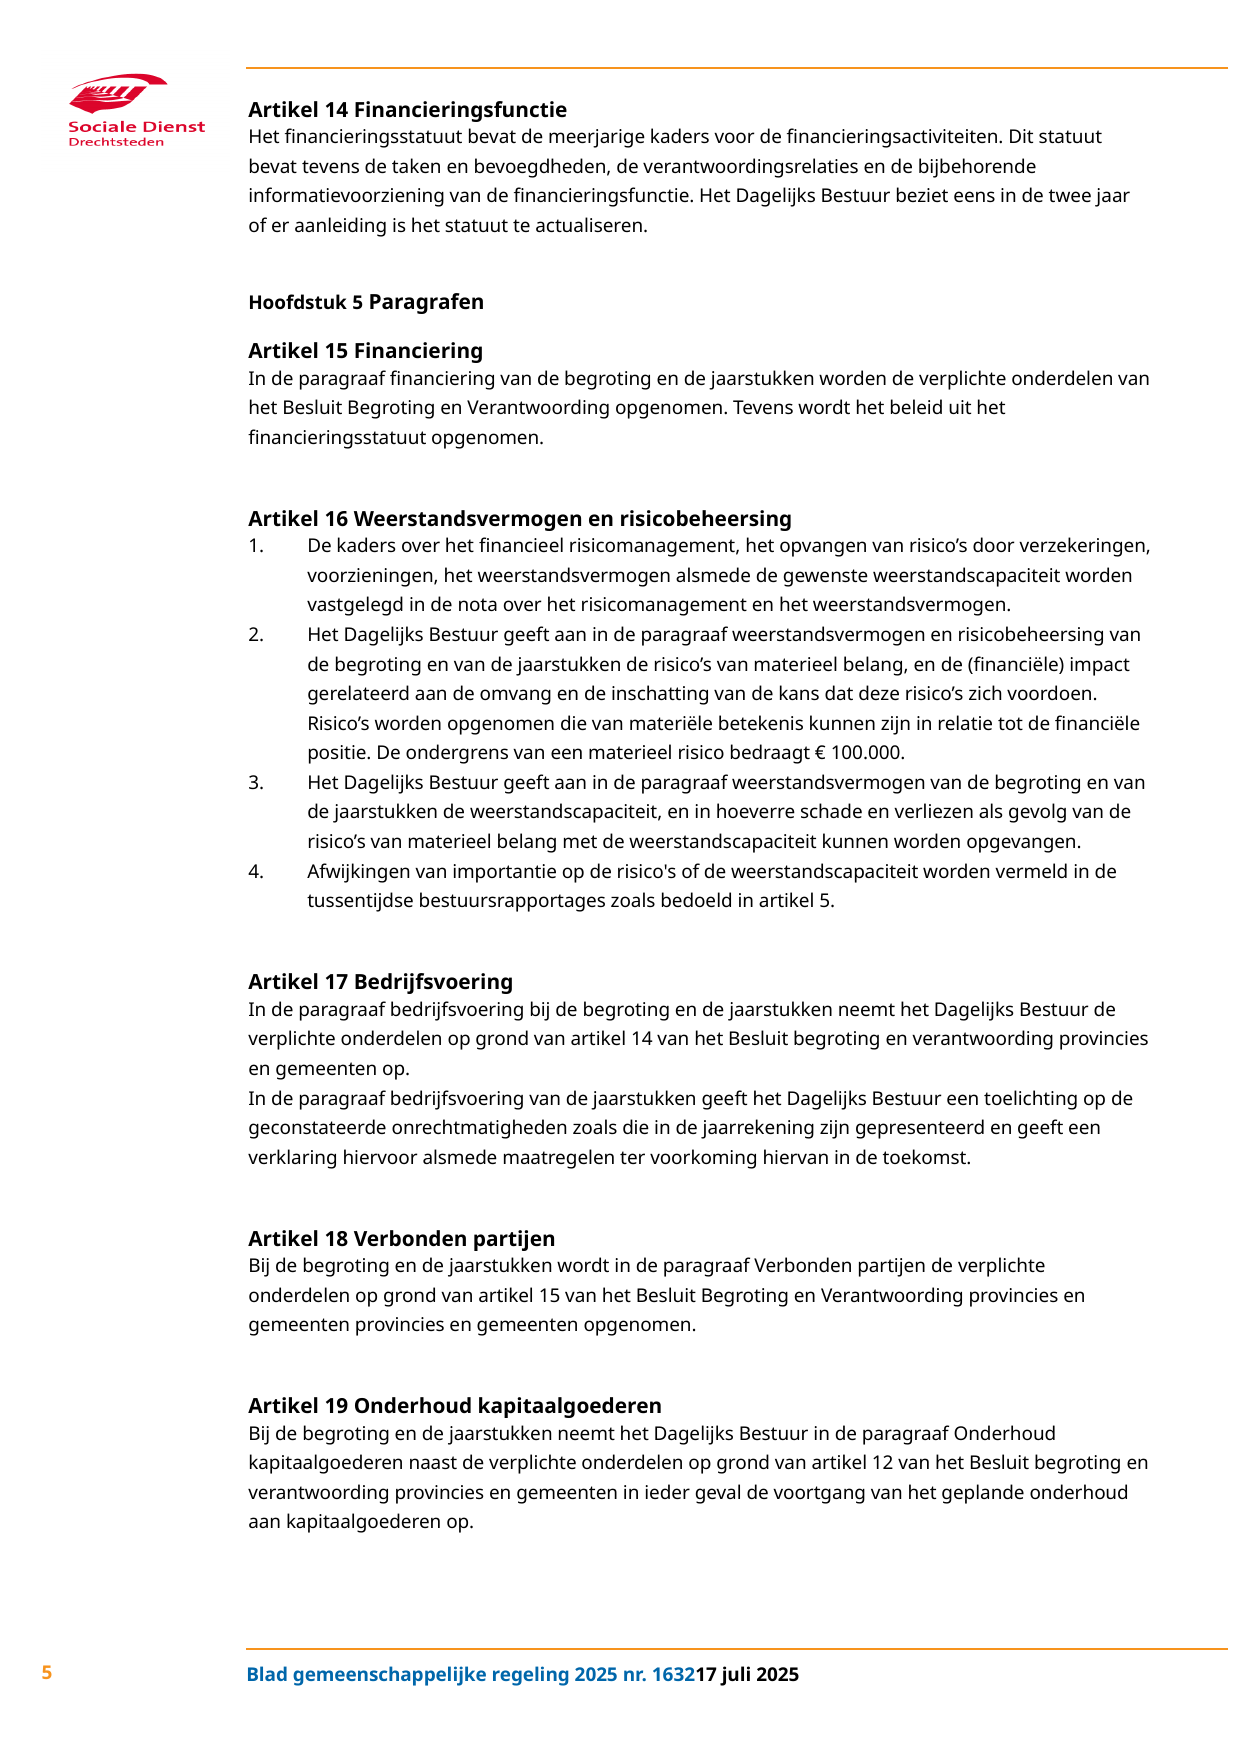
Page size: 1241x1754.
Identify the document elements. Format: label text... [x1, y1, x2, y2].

text Hoofdstuk 5 Paragrafen [248, 287, 1152, 316]
text Artikel 15 Financiering [248, 336, 1152, 365]
list Het Dagelijks Bestuur geeft aan in de paragraaf weerstandsvermogen en risicobeheersing van de begroting en van de jaarstukken de risico’s van materieel belang, en de (financiële) impact gerelateerd aan de omvang en de inschatting van de kans dat deze risico’s zich voordoen. Risico’s worden opgenomen die van materiële betekenis kunnen zijn in relatie tot de financiële positie. De ondergrens van een materieel risico bedraagt € 100.000. [248, 621, 1152, 765]
text Artikel 19 Onderhoud kapitaalgoederen [248, 1391, 1152, 1420]
text In de paragraaf financiering van de begroting en de jaarstukken worden de verplichte onderdelen van het Besluit Begroting en Verantwoording opgenomen. Tevens wordt het beleid uit het financieringsstatuut opgenomen. [248, 365, 1152, 450]
picture [41, 47, 231, 172]
text Artikel 16 Weerstandsvermogen en risicobeheersing [248, 504, 1152, 532]
text Het financieringsstatuut bevat de meerjarige kaders voor de financieringsactiviteiten. Dit statuut bevat tevens de taken en bevoegdheden, de verantwoordingsrelaties en de bijbehorende informatievoorziening van de financieringsfunctie. Het Dagelijks Bestuur beziet eens in de twee jaar of er aanleiding is het statuut te actualiseren. [248, 123, 1152, 238]
list Afwijkingen van importantie op de risico's of de weerstandscapaciteit worden vermeld in de tussentijdse bestuursrapportages zoals bedoeld in artikel 5. [248, 858, 1152, 913]
text Artikel 18 Verbonden partijen [248, 1224, 1152, 1252]
text Artikel 17 Bedrijfsvoering [248, 967, 1152, 996]
text In de paragraaf bedrijfsvoering bij de begroting en de jaarstukken neemt het Dagelijks Bestuur de verplichte onderdelen op grond van artikel 14 van het Besluit begroting en verantwoording provincies en gemeenten op. [248, 996, 1152, 1081]
list Het Dagelijks Bestuur geeft aan in de paragraaf weerstandsvermogen van de begroting en van de jaarstukken de weerstandscapaciteit, en in hoeverre schade en verliezen als gevolg van de risico’s van materieel belang met de weerstandscapaciteit kunnen worden opgevangen. [248, 769, 1152, 854]
text In de paragraaf bedrijfsvoering van de jaarstukken geeft het Dagelijks Bestuur een toelichting op de geconstateerde onrechtmatigheden zoals die in de jaarrekening zijn gepresenteerd en geeft een verklaring hiervoor alsmede maatregelen ter voorkoming hiervan in de toekomst. [248, 1085, 1152, 1169]
text Artikel 14 Financieringsfunctie [248, 95, 1152, 123]
text Bij de begroting en de jaarstukken neemt het Dagelijks Bestuur in de paragraaf Onderhoud kapitaalgoederen naast de verplichte onderdelen op grond van artikel 12 van het Besluit begroting en verantwoording provincies en gemeenten in ieder geval de voortgang van het geplande onderhoud aan kapitaalgoederen op. [248, 1420, 1152, 1534]
list De kaders over het financieel risicomanagement, het opvangen van risico’s door verzekeringen, voorzieningen, het weerstandsvermogen alsmede de gewenste weerstandscapaciteit worden vastgelegd in de nota over het risicomanagement en het weerstandsvermogen. [248, 532, 1152, 617]
text Bij de begroting en de jaarstukken wordt in de paragraaf Verbonden partijen de verplichte onderdelen op grond van artikel 15 van het Besluit Begroting en Verantwoording provincies en gemeenten provincies en gemeenten opgenomen. [248, 1252, 1152, 1337]
